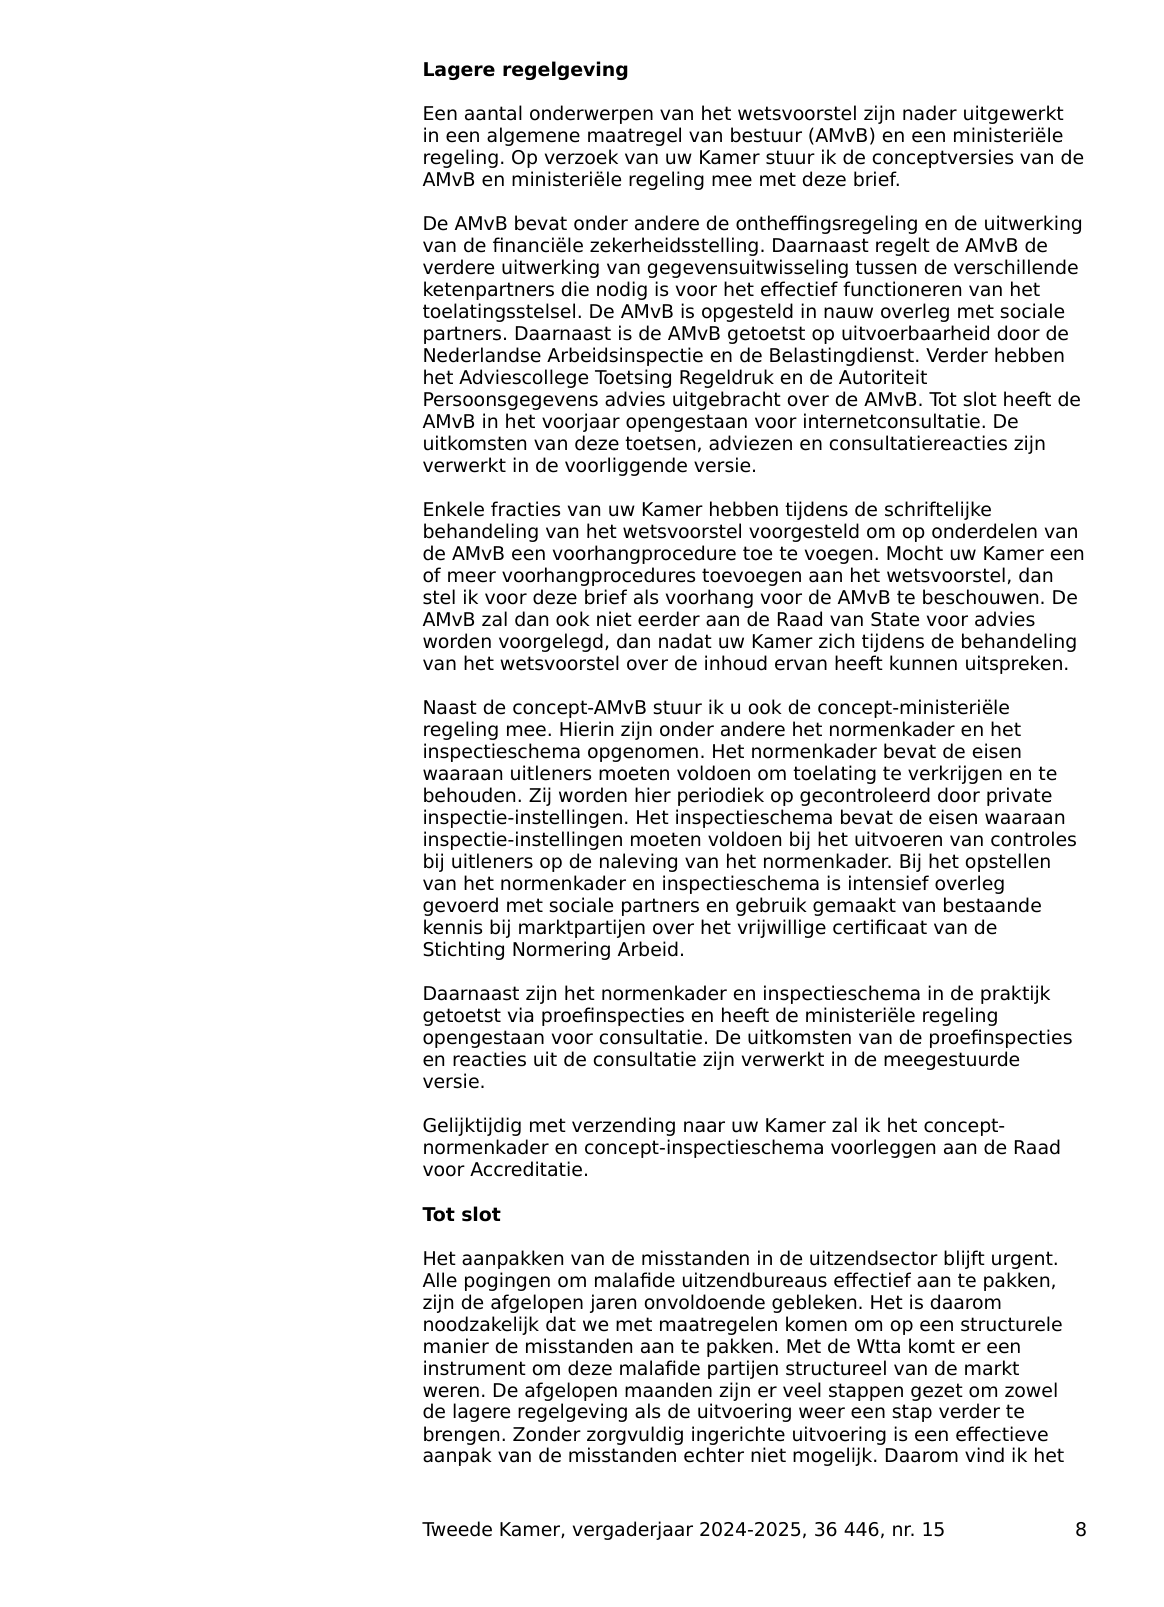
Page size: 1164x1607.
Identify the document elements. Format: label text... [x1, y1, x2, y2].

text Enkele fracties van uw Kamer hebben tijdens de schriftelijke behandeling van het wetsvoorstel voorgesteld om op onderdelen van de AMvB een voorhangprocedure toe te voegen. Mocht uw Kamer een of meer voorhangprocedures toevoegen aan het wetsvoorstel, dan stel ik voor deze brief als voorhang voor de AMvB te beschouwen. De AMvB zal dan ook niet eerder aan de Raad van State voor advies worden voorgelegd, dan nadat uw Kamer zich tijdens de behandeling van het wetsvoorstel over de inhoud ervan heeft kunnen uitspreken. [422, 499, 1087, 675]
text Naast de concept-AMvB stuur ik u ook de concept-ministeriële regeling mee. Hierin zijn onder andere het normenkader en het inspectieschema opgenomen. Het normenkader bevat de eisen waaraan uitleners moeten voldoen om toelating te verkrijgen en te behouden. Zij worden hier periodiek op gecontroleerd door private inspectie-instellingen. Het inspectieschema bevat de eisen waaraan inspectie-instellingen moeten voldoen bij het uitvoeren van controles bij uitleners op de naleving van het normenkader. Bij het opstellen van het normenkader en inspectieschema is intensief overleg gevoerd met sociale partners en gebruik gemaakt van bestaande kennis bij marktpartijen over het vrijwillige certificaat van de Stichting Normering Arbeid. [422, 697, 1087, 961]
subtitle Lagere regelgeving [422, 59, 1087, 81]
text Gelijktijdig met verzending naar uw Kamer zal ik het concept-normenkader en concept-inspectieschema voorleggen aan de Raad voor Accreditatie. [422, 1115, 1087, 1181]
text Het aanpakken van de misstanden in de uitzendsector blijft urgent. Alle pogingen om malafide uitzendbureaus effectief aan te pakken, zijn de afgelopen jaren onvoldoende gebleken. Het is daarom noodzakelijk dat we met maatregelen komen om op een structurele manier de misstanden aan te pakken. Met de Wtta komt er een instrument om deze malafide partijen structureel van de markt weren. De afgelopen maanden zijn er veel stappen gezet om zowel de lagere regelgeving als de uitvoering weer een stap verder te brengen. Zonder zorgvuldig ingerichte uitvoering is een effectieve aanpak van de misstanden echter niet mogelijk. Daarom vind ik het [422, 1248, 1087, 1467]
text De AMvB bevat onder andere de ontheffingsregeling en de uitwerking van de financiële zekerheidsstelling. Daarnaast regelt de AMvB de verdere uitwerking van gegevensuitwisseling tussen de verschillende ketenpartners die nodig is voor het effectief functioneren van het toelatingsstelsel. De AMvB is opgesteld in nauw overleg met sociale partners. Daarnaast is de AMvB getoetst op uitvoerbaarheid door de Nederlandse Arbeidsinspectie en de Belastingdienst. Verder hebben het Adviescollege Toetsing Regeldruk en de Autoriteit Persoonsgegevens advies uitgebracht over de AMvB. Tot slot heeft de AMvB in het voorjaar opengestaan voor internetconsultatie. De uitkomsten van deze toetsen, adviezen en consultatiereacties zijn verwerkt in de voorliggende versie. [422, 213, 1087, 477]
subtitle Tot slot [422, 1203, 1087, 1225]
text Een aantal onderwerpen van het wetsvoorstel zijn nader uitgewerkt in een algemene maatregel van bestuur (AMvB) en een ministeriële regeling. Op verzoek van uw Kamer stuur ik de conceptversies van de AMvB en ministeriële regeling mee met deze brief. [422, 103, 1087, 191]
text Daarnaast zijn het normenkader en inspectieschema in de praktijk getoetst via proefinspecties en heeft de ministeriële regeling opengestaan voor consultatie. De uitkomsten van de proefinspecties en reacties uit de consultatie zijn verwerkt in de meegestuurde versie. [422, 983, 1087, 1093]
